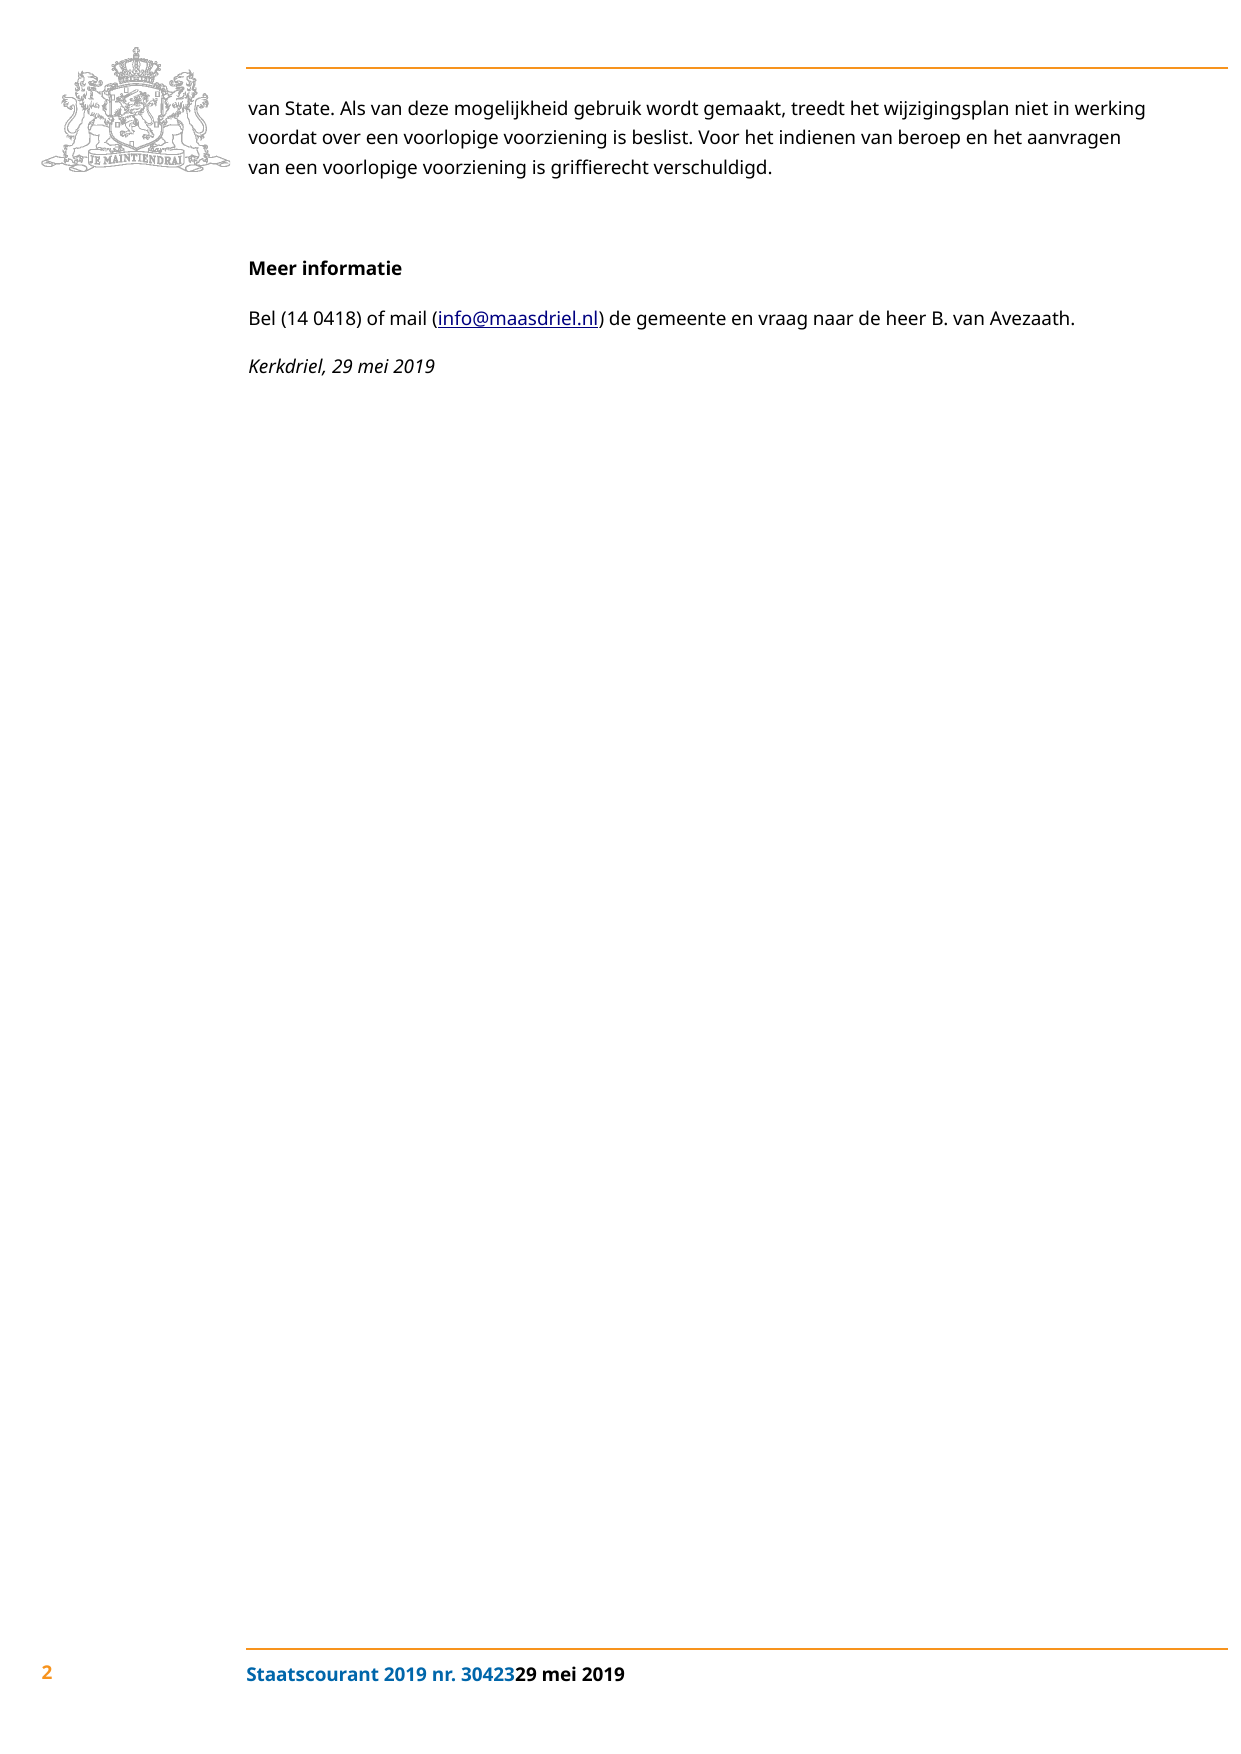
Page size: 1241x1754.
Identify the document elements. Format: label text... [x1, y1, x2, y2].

picture [41, 47, 231, 172]
text Bel (14 0418) of mail (info@maasdriel.nl) de gemeente en vraag naar de heer B. van Avezaath. [248, 305, 1152, 331]
text Meer informatie [248, 255, 1152, 281]
text van State. Als van deze mogelijkheid gebruik wordt gemaakt, treedt het wijzigingsplan niet in werking voordat over een voorlopige voorziening is beslist. Voor het indienen van beroep en het aanvragen van een voorlopige voorziening is griffierecht verschuldigd. [248, 95, 1152, 180]
text Kerkdriel, 29 mei 2019 [248, 353, 1152, 379]
